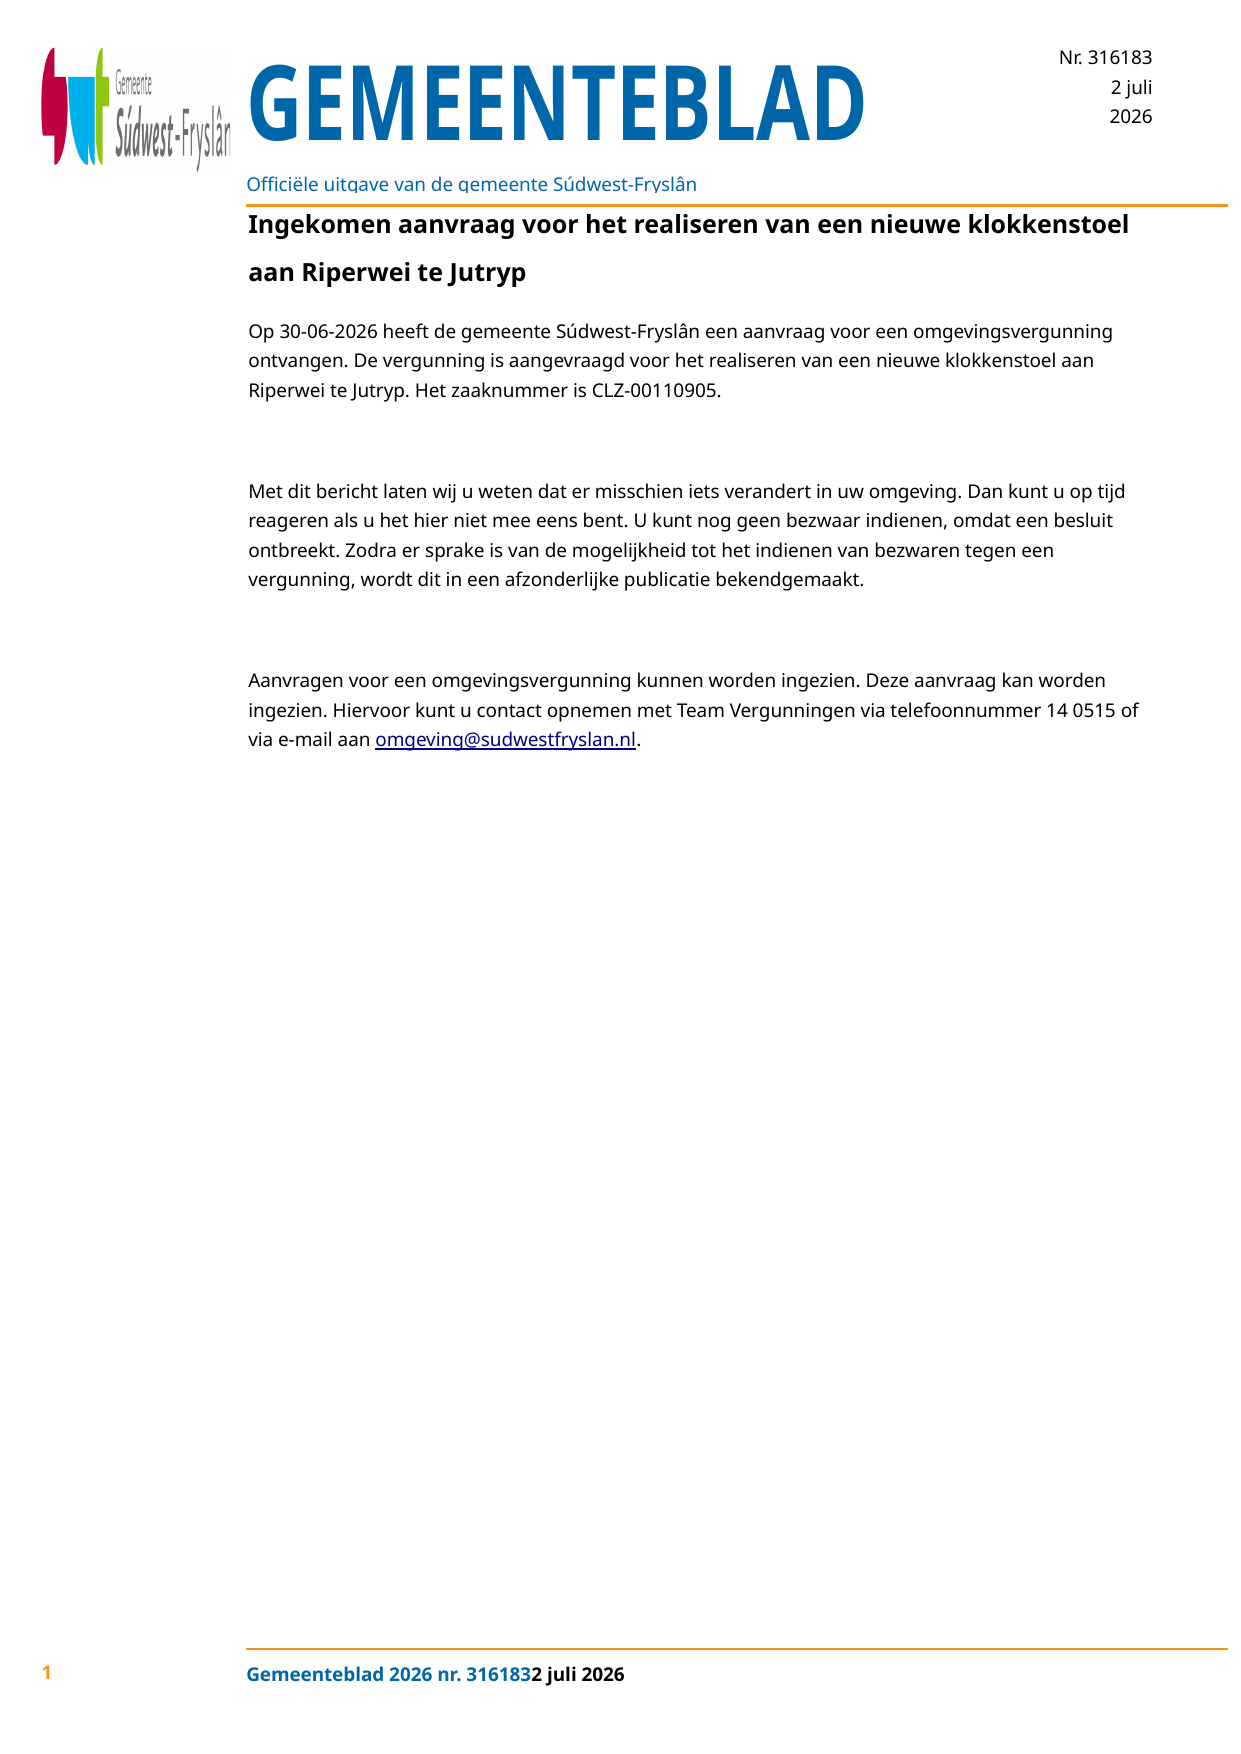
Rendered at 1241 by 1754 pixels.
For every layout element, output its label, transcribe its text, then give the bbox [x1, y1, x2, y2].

text Ingekomen aanvraag voor het realiseren van een nieuwe klokkenstoel aan Riperwei te Jutryp [248, 207, 1152, 288]
text Met dit bericht laten wij u weten dat er misschien iets verandert in uw omgeving. Dan kunt u op tijd reageren als u het hier niet mee eens bent. U kunt nog geen bezwaar indienen, omdat een besluit ontbreekt. Zodra er sprake is van de mogelijkheid tot het indienen van bezwaren tegen een vergunning, wordt dit in een afzonderlijke publicatie bekendgemaakt. [248, 478, 1152, 592]
text Aanvragen voor een omgevingsvergunning kunnen worden ingezien. Deze aanvraag kan worden ingezien. Hiervoor kunt u contact opnemen met Team Vergunningen via telefoonnummer 14 0515 of via e-mail aan omgeving@sudwestfryslan.nl. [248, 667, 1152, 752]
text Op 30-06-2026 heeft de gemeente Súdwest-Fryslân een aanvraag voor een omgevingsvergunning ontvangen. De vergunning is aangevraagd voor het realiseren van een nieuwe klokkenstoel aan Riperwei te Jutryp. Het zaaknummer is CLZ-00110905. [248, 318, 1152, 403]
picture [41, 47, 231, 172]
